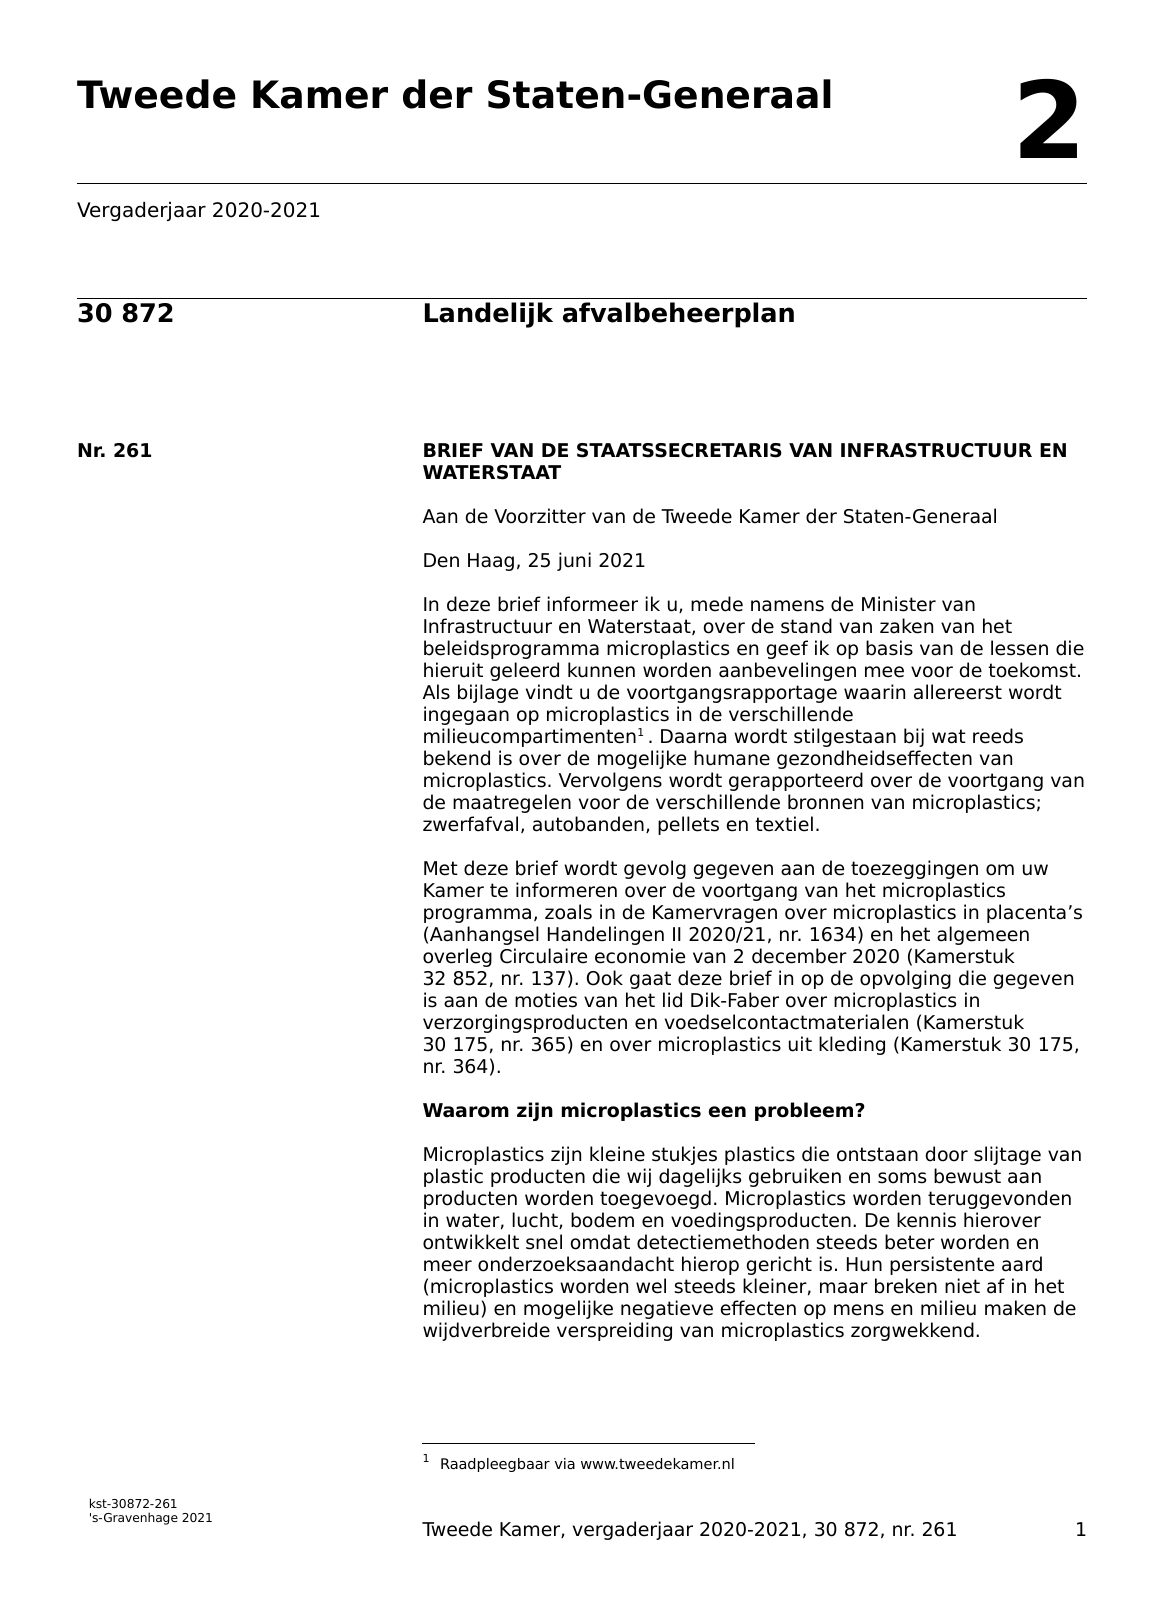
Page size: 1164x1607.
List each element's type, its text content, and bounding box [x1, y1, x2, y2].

table_cell Vergaderjaar 2020-2021 [77, 184, 1087, 298]
text 's-Gravenhage 2021 [88, 1511, 323, 1525]
text kst-30872-261 [88, 1497, 323, 1511]
text Microplastics zijn kleine stukjes plastics die ontstaan door slijtage van plastic producten die wij dagelijks gebruiken en soms bewust aan producten worden toegevoegd. Microplastics worden teruggevonden in water, lucht, bodem en voedingsproducten. De kennis hierover ontwikkelt snel omdat detectiemethoden steeds beter worden en meer onderzoeksaandacht hierop gericht is. Hun persistente aard (microplastics worden wel steeds kleiner, maar breken niet af in het milieu) en mogelijke negatieve effecten op mens en milieu maken de wijdverbreide verspreiding van microplastics zorgwekkend. [422, 1144, 1087, 1342]
subtitle Nr. 261 BRIEF VAN DE STAATSSECRETARIS VAN INFRASTRUCTUUR EN WATERSTAAT [77, 440, 1087, 484]
text Raadpleegbaar via www.tweedekamer.nl [422, 1452, 1087, 1474]
table_header 2 [886, 59, 1087, 183]
table_header Tweede Kamer der Staten-Generaal [77, 59, 886, 183]
subtitle 30 872 Landelijk afvalbeheerplan [77, 299, 1087, 329]
text Aan de Voorzitter van de Tweede Kamer der Staten-Generaal [422, 506, 1087, 528]
text Den Haag, 25 juni 2021 [422, 550, 1087, 572]
text In deze brief informeer ik u, mede namens de Minister van Infrastructuur en Waterstaat, over de stand van zaken van het beleidsprogramma microplastics en geef ik op basis van de lessen die hieruit geleerd kunnen worden aanbevelingen mee voor de toekomst. Als bijlage vindt u de voortgangsrapportage waarin allereerst wordt ingegaan op microplastics in de verschillende milieucompartimenten. Daarna wordt stilgestaan bij wat reeds bekend is over de mogelijke humane gezondheidseffecten van microplastics. Vervolgens wordt gerapporteerd over de voortgang van de maatregelen voor de verschillende bronnen van microplastics; zwerfafval, autobanden, pellets en textiel. [422, 594, 1087, 836]
text Met deze brief wordt gevolg gegeven aan de toezeggingen om uw Kamer te informeren over de voortgang van het microplastics programma, zoals in de Kamervragen over microplastics in placenta’s (Aanhangsel Handelingen II 2020/21, nr. 1634) en het algemeen overleg Circulaire economie van 2 december 2020 (Kamerstuk 32 852, nr. 137). Ook gaat deze brief in op de opvolging die gegeven is aan de moties van het lid Dik-Faber over microplastics in verzorgingsproducten en voedselcontactmaterialen (Kamerstuk 30 175, nr. 365) en over microplastics uit kleding (Kamerstuk 30 175, nr. 364). [422, 858, 1087, 1078]
subtitle Waarom zijn microplastics een probleem? [422, 1100, 1087, 1122]
